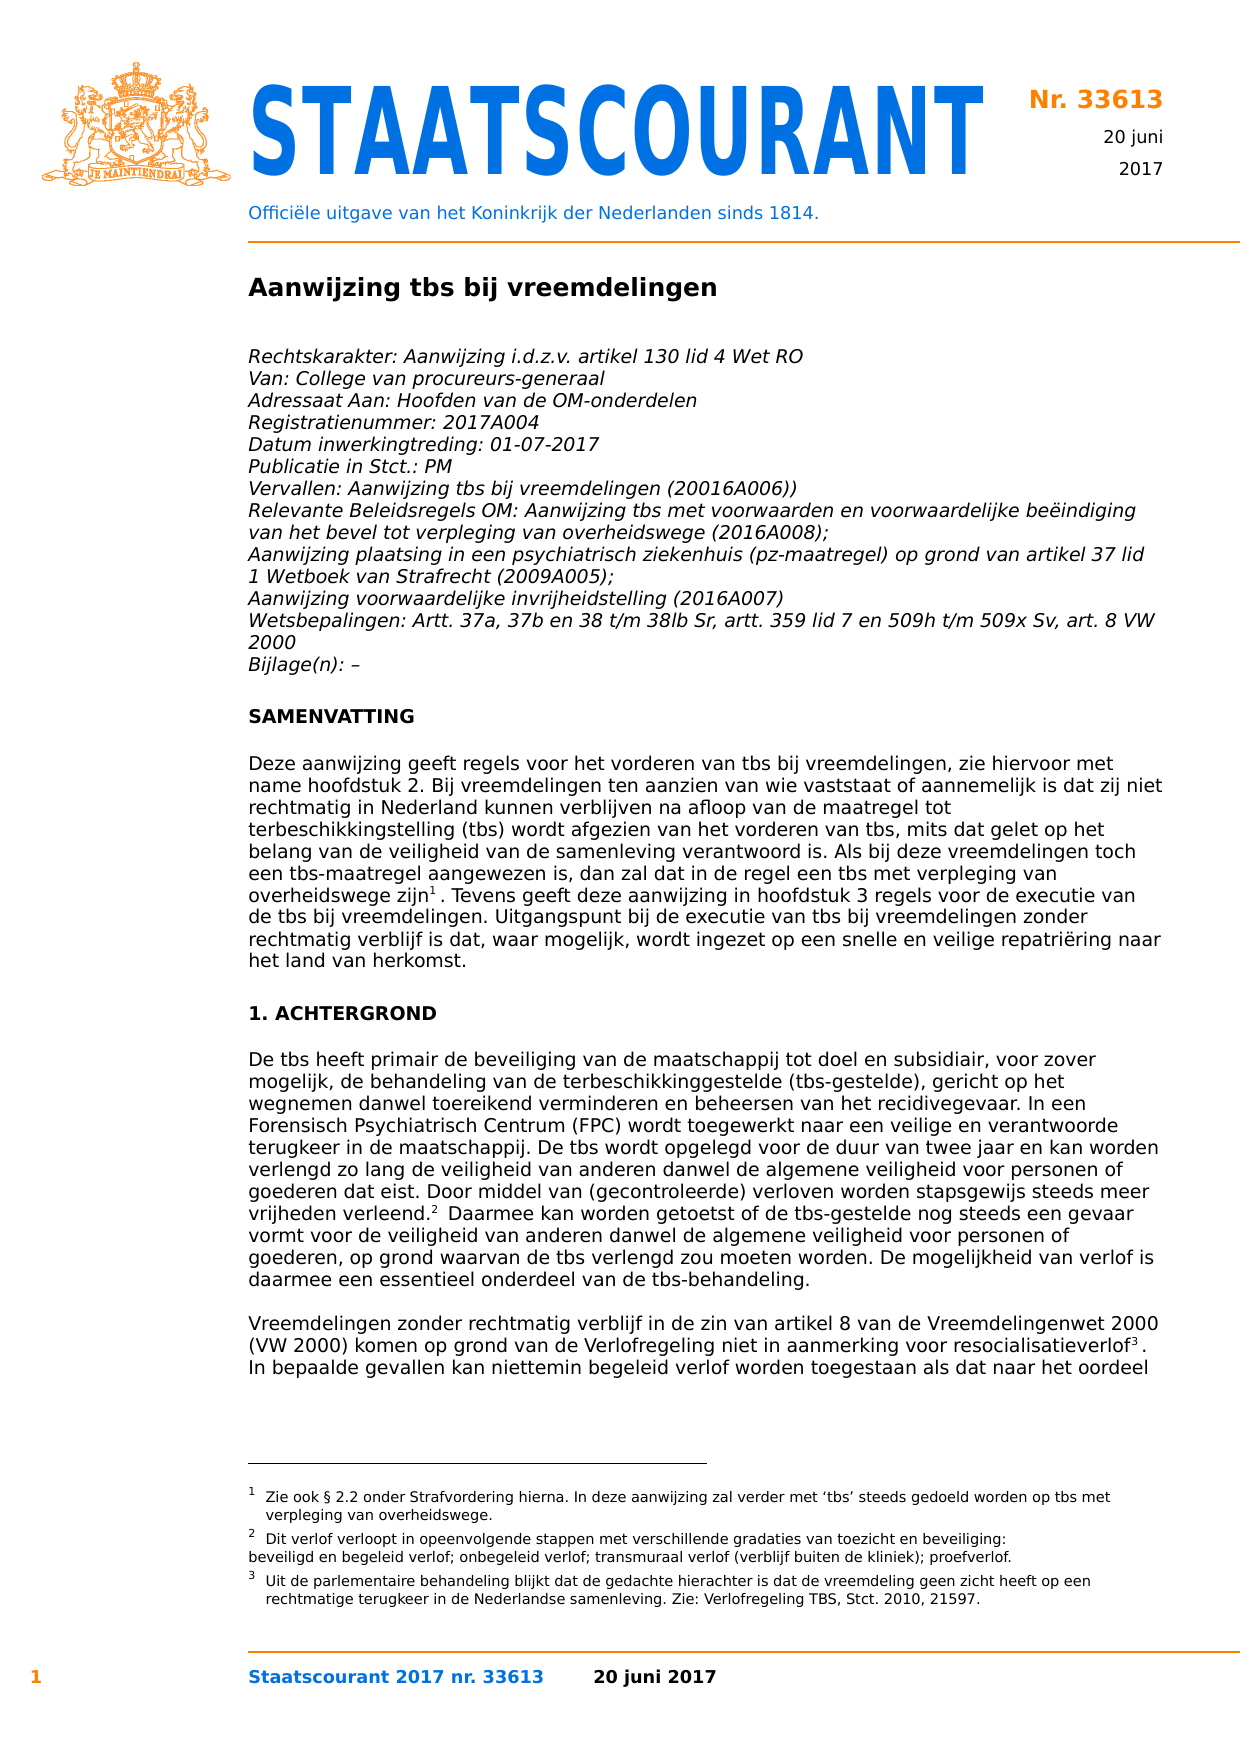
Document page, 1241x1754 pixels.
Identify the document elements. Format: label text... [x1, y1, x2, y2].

text Uit de parlementaire behandeling blijkt dat de gedachte hierachter is dat de vreemdeling geen zicht heeft op een rechtmatige terugkeer in de Nederlandse samenleving. Zie: Verlofregeling TBS, Stct. 2010, 21597. [248, 1569, 1163, 1608]
text Vreemdelingen zonder rechtmatig verblijf in de zin van artikel 8 van de Vreemdelingenwet 2000 (VW 2000) komen op grond van de Verlofregeling niet in aanmerking voor resocialisatieverlof. In bepaalde gevallen kan niettemin begeleid verlof worden toegestaan als dat naar het oordeel [248, 1313, 1163, 1401]
table_header STAATSCOURANT [248, 62, 998, 203]
text Van: College van procureurs-generaal [248, 368, 1163, 390]
picture [41, 62, 231, 186]
subtitle Aanwijzing tbs bij vreemdelingen [248, 273, 1163, 302]
table_header Nr. 33613 [998, 62, 1240, 121]
text Aanwijzing plaatsing in een psychiatrisch ziekenhuis (pz-maatregel) op grond van artikel 37 lid 1 Wetboek van Strafrecht (2009A005); [248, 544, 1163, 588]
text De tbs heeft primair de beveiliging van de maatschappij tot doel en subsidiair, voor zover mogelijk, de behandeling van de terbeschikkinggestelde (tbs-gestelde), gericht op het wegnemen danwel toereikend verminderen en beheersen van het recidivegevaar. In een Forensisch Psychiatrisch Centrum (FPC) wordt toegewerkt naar een veilige en verantwoorde terugkeer in de maatschappij. De tbs wordt opgelegd voor de duur van twee jaar en kan worden verlengd zo lang de veiligheid van anderen danwel de algemene veiligheid voor personen of goederen dat eist. Door middel van (gecontroleerde) verloven worden stapsgewijs steeds meer vrijheden verleend. Daarmee kan worden getoetst of de tbs-gestelde nog steeds een gevaar vormt voor de veiligheid van anderen danwel de algemene veiligheid voor personen of goederen, op grond waarvan de tbs verlengd zou moeten worden. De mogelijkheid van verlof is daarmee een essentieel onderdeel van de tbs-behandeling. [248, 1049, 1163, 1291]
text Registratienummer: 2017A004 [248, 412, 1163, 434]
text beveiligd en begeleid verlof; onbegeleid verlof; transmuraal verlof (verblijf buiten de kliniek); proefverlof. [248, 1549, 1163, 1566]
text Publicatie in Stct.: PM [248, 456, 1163, 478]
table_cell Officiële uitgave van het Koninkrijk der Nederlanden sinds 1814. [248, 203, 1240, 241]
text Zie ook § 2.2 onder Strafvordering hierna. In deze aanwijzing zal verder met ‘tbs’ steeds gedoeld worden op tbs met verpleging van overheidswege. [248, 1485, 1163, 1524]
text Vervallen: Aanwijzing tbs bij vreemdelingen (20016A006)) [248, 478, 1163, 500]
text Datum inwerkingtreding: 01-07-2017 [248, 434, 1163, 456]
table_cell 2017 [998, 153, 1240, 203]
table_cell 20 juni [998, 121, 1240, 153]
text Wetsbepalingen: Artt. 37a, 37b en 38 t/m 38lb Sr, artt. 359 lid 7 en 509h t/m 509x Sv, art. 8 VW 2000 [248, 610, 1163, 654]
table_header [25, 62, 248, 241]
text Aanwijzing voorwaardelijke invrijheidstelling (2016A007) [248, 588, 1163, 610]
text Deze aanwijzing geeft regels voor het vorderen van tbs bij vreemdelingen, zie hiervoor met name hoofdstuk 2. Bij vreemdelingen ten aanzien van wie vaststaat of aannemelijk is dat zij niet rechtmatig in Nederland kunnen verblijven na afloop van de maatregel tot terbeschikkingstelling (tbs) wordt afgezien van het vorderen van tbs, mits dat gelet op het belang van de veiligheid van de samenleving verantwoord is. Als bij deze vreemdelingen toch een tbs-maatregel aangewezen is, dan zal dat in de regel een tbs met verpleging van overheidswege zijn. Tevens geeft deze aanwijzing in hoofdstuk 3 regels voor de executie van de tbs bij vreemdelingen. Uitgangspunt bij de executie van tbs bij vreemdelingen zonder rechtmatig verblijf is dat, waar mogelijk, wordt ingezet op een snelle en veilige repatriëring naar het land van herkomst. [248, 753, 1163, 972]
text Relevante Beleidsregels OM: Aanwijzing tbs met voorwaarden en voorwaardelijke beëindiging van het bevel tot verpleging van overheidswege (2016A008); [248, 500, 1163, 544]
text Dit verlof verloopt in opeenvolgende stappen met verschillende gradaties van toezicht en beveiliging: [248, 1527, 1163, 1549]
subtitle SAMENVATTING [248, 706, 1163, 728]
text Adressaat Aan: Hoofden van de OM-onderdelen [248, 390, 1163, 412]
subtitle 1. ACHTERGROND [248, 1002, 1163, 1024]
text Bijlage(n): – [248, 654, 1163, 676]
text Rechtskarakter: Aanwijzing i.d.z.v. artikel 130 lid 4 Wet RO [248, 346, 1163, 368]
